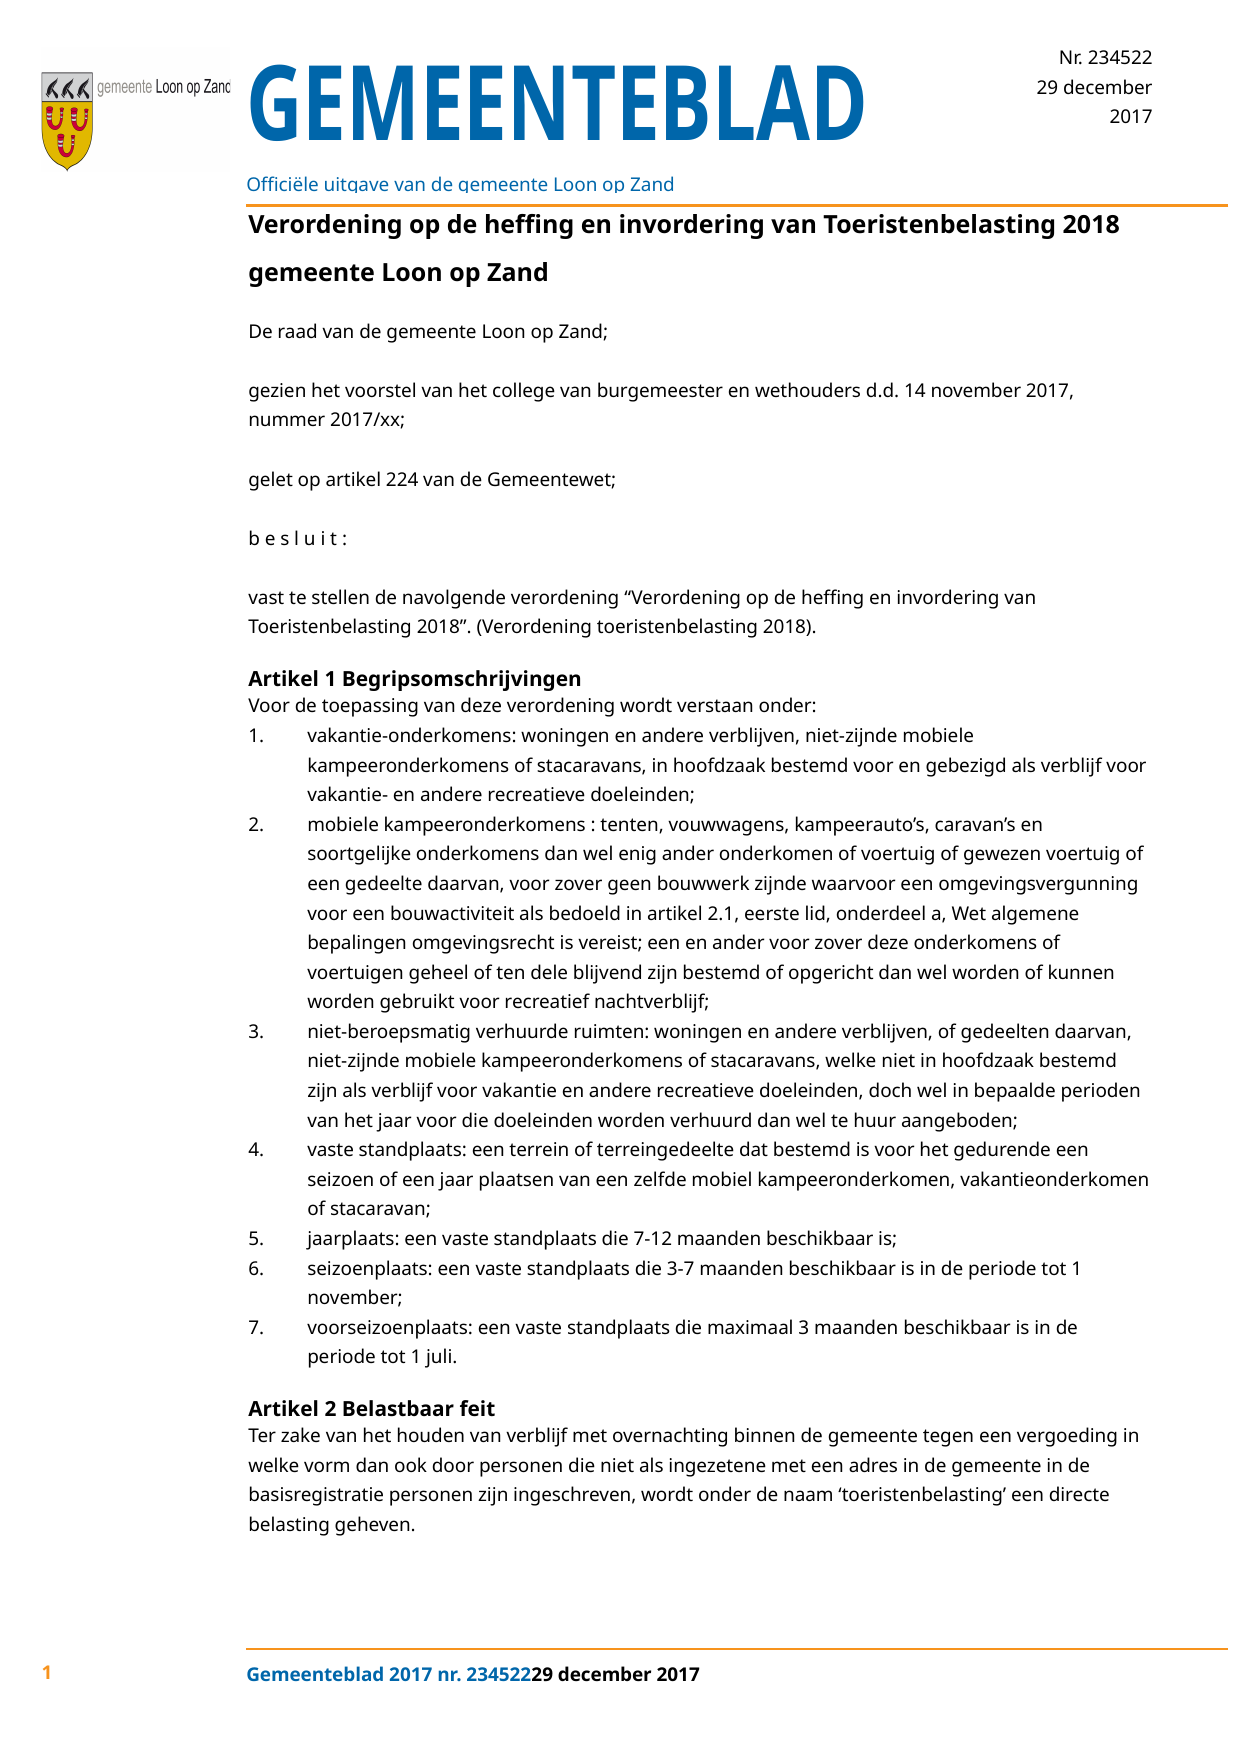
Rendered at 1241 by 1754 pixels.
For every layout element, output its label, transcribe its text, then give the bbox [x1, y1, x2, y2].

list vakantie-onderkomens: woningen en andere verblijven, niet-zijnde mobiele kampeeronderkomens of stacaravans, in hoofdzaak bestemd voor en gebezigd als verblijf voor vakantie- en andere recreatieve doeleinden; [248, 722, 1152, 807]
text Voor de toepassing van deze verordening wordt verstaan onder: [248, 693, 1152, 718]
text Verordening op de heffing en invordering van Toeristenbelasting 2018 gemeente Loon op Zand [248, 207, 1152, 288]
text gelet op artikel 224 van de Gemeentewet; [248, 466, 1152, 492]
text gezien het voorstel van het college van burgemeester en wethouders d.d. 14 november 2017, nummer 2017/xx; [248, 377, 1152, 432]
text vast te stellen de navolgende verordening “Verordening op de heffing en invordering van Toeristenbelasting 2018”. (Verordening toeristenbelasting 2018). [248, 584, 1152, 639]
picture [41, 47, 231, 172]
list mobiele kampeeronderkomens : tenten, vouwwagens, kampeerauto’s, caravan’s en soortgelijke onderkomens dan wel enig ander onderkomen of voertuig of gewezen voertuig of een gedeelte daarvan, voor zover geen bouwwerk zijnde waarvoor een omgevingsvergunning voor een bouwactiviteit als bedoeld in artikel 2.1, eerste lid, onderdeel a, Wet algemene bepalingen omgevingsrecht is vereist; een en ander voor zover deze onderkomens of voertuigen geheel of ten dele blijvend zijn bestemd of opgericht dan wel worden of kunnen worden gebruikt voor recreatief nachtverblijf; [248, 811, 1152, 1014]
text Ter zake van het houden van verblijf met overnachting binnen de gemeente tegen een vergoeding in welke vorm dan ook door personen die niet als ingezetene met een adres in de gemeente in de basisregistratie personen zijn ingeschreven, wordt onder de naam ‘toeristenbelasting’ een directe belasting geheven. [248, 1422, 1152, 1537]
list voorseizoenplaats: een vaste standplaats die maximaal 3 maanden beschikbaar is in de periode tot 1 juli. [248, 1314, 1152, 1369]
list vaste standplaats: een terrein of terreingedeelte dat bestemd is voor het gedurende een seizoen of een jaar plaatsen van een zelfde mobiel kampeeronderkomen, vakantieonderkomen of stacaravan; [248, 1136, 1152, 1221]
text b e s l u i t : [248, 525, 1152, 551]
text De raad van de gemeente Loon op Zand; [248, 318, 1152, 344]
list niet-beroepsmatig verhuurde ruimten: woningen en andere verblijven, of gedeelten daarvan, niet-zijnde mobiele kampeeronderkomens of stacaravans, welke niet in hoofdzaak bestemd zijn als verblijf voor vakantie en andere recreatieve doeleinden, doch wel in bepaalde perioden van het jaar voor die doeleinden worden verhuurd dan wel te huur aangeboden; [248, 1018, 1152, 1132]
list seizoenplaats: een vaste standplaats die 3-7 maanden beschikbaar is in de periode tot 1 november; [248, 1255, 1152, 1310]
text Artikel 2 Belastbaar feit [248, 1394, 1152, 1422]
text Artikel 1 Begripsomschrijvingen [248, 664, 1152, 693]
list jaarplaats: een vaste standplaats die 7-12 maanden beschikbaar is; [248, 1225, 1152, 1251]
